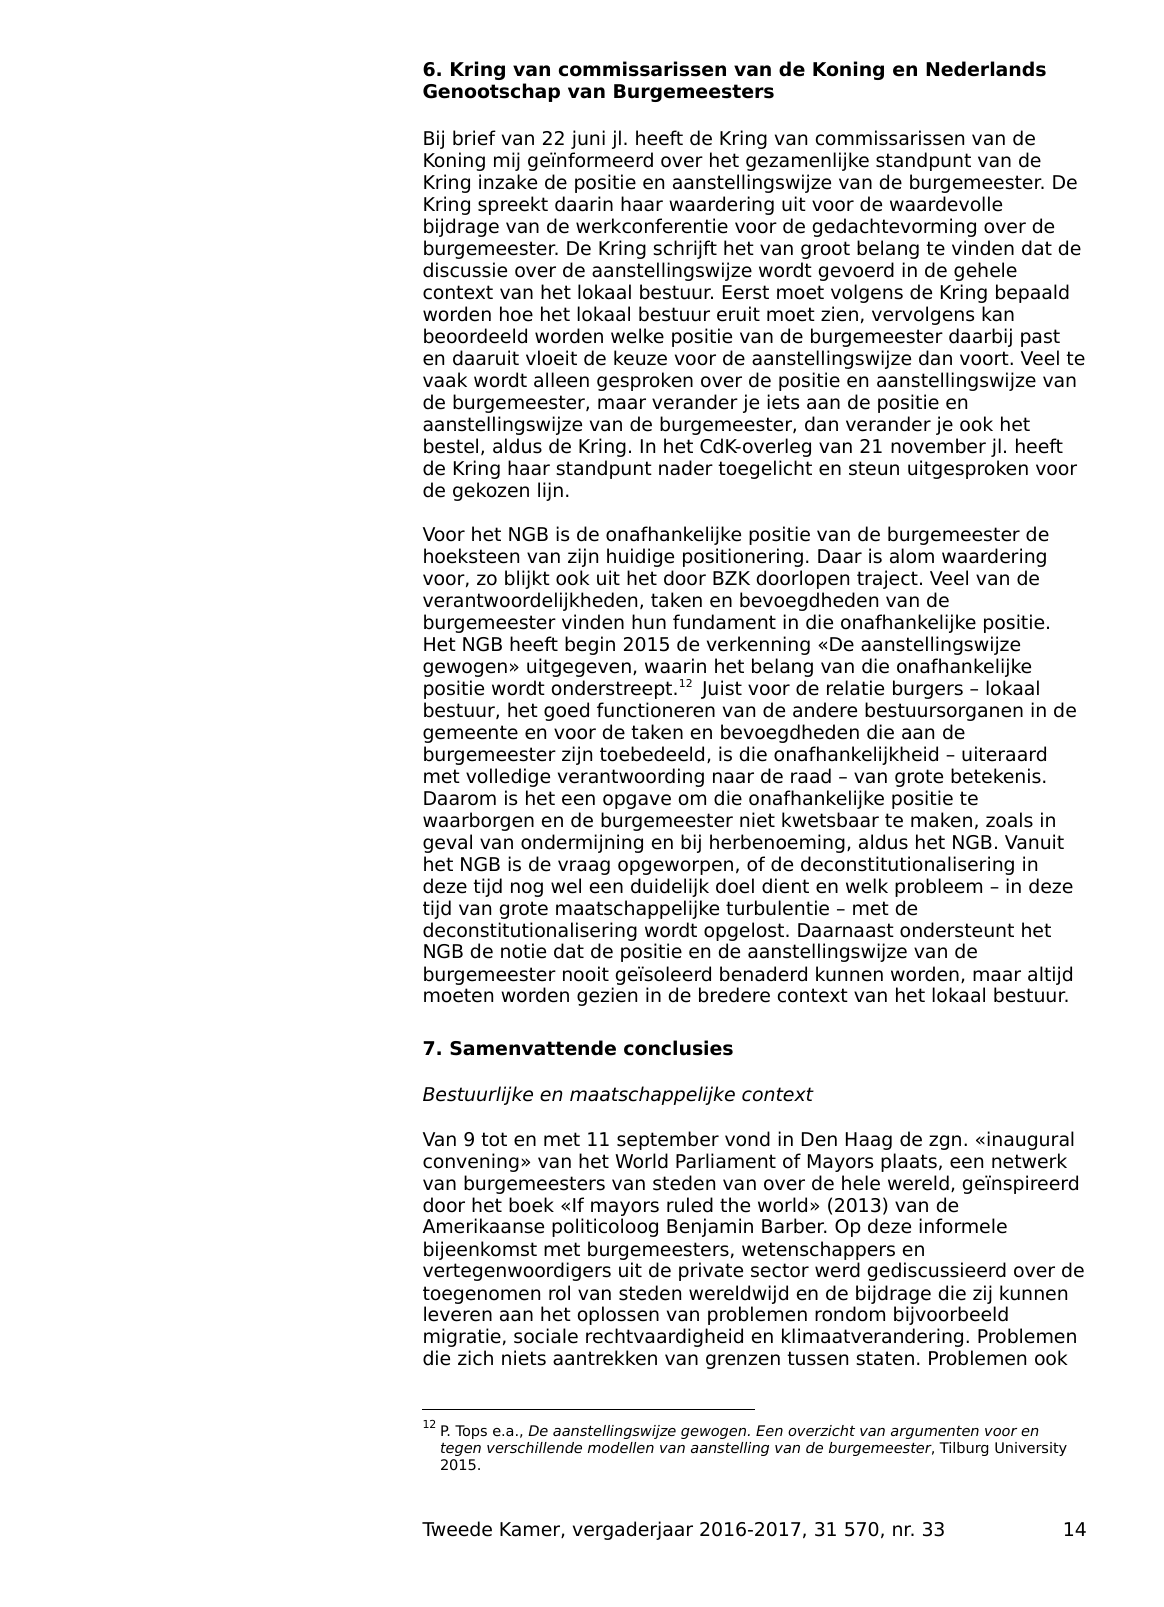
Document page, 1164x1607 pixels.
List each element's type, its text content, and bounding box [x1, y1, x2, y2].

text Voor het NGB is de onafhankelijke positie van de burgemeester de hoeksteen van zijn huidige positionering. Daar is alom waardering voor, zo blijkt ook uit het door BZK doorlopen traject. Veel van de verantwoordelijkheden, taken en bevoegdheden van de burgemeester vinden hun fundament in die onafhankelijke positie. Het NGB heeft begin 2015 de verkenning «De aanstellingswijze gewogen» uitgegeven, waarin het belang van die onafhankelijke positie wordt onderstreept. Juist voor de relatie burgers – lokaal bestuur, het goed functioneren van de andere bestuursorganen in de gemeente en voor de taken en bevoegdheden die aan de burgemeester zijn toebedeeld, is die onafhankelijkheid – uiteraard met volledige verantwoording naar de raad – van grote betekenis. Daarom is het een opgave om die onafhankelijke positie te waarborgen en de burgemeester niet kwetsbaar te maken, zoals in geval van ondermijning en bij herbenoeming, aldus het NGB. Vanuit het NGB is de vraag opgeworpen, of de deconstitutionalisering in deze tijd nog wel een duidelijk doel dient en welk probleem – in deze tijd van grote maatschappelijke turbulentie – met de deconstitutionalisering wordt opgelost. Daarnaast ondersteunt het NGB de notie dat de positie en de aanstellingswijze van de burgemeester nooit geïsoleerd benaderd kunnen worden, maar altijd moeten worden gezien in de bredere context van het lokaal bestuur. [422, 524, 1087, 1007]
subtitle 6. Kring van commissarissen van de Koning en Nederlands Genootschap van Burgemeesters [422, 59, 1087, 103]
text P. Tops e.a., De aanstellingswijze gewogen. Een overzicht van argumenten voor en tegen verschillende modellen van aanstelling van de burgemeester, Tilburg University 2015. [422, 1418, 1087, 1474]
subtitle 7. Samenvattende conclusies [422, 1037, 1087, 1059]
subtitle Bestuurlijke en maatschappelijke context [422, 1084, 1087, 1106]
text Van 9 tot en met 11 september vond in Den Haag de zgn. «inaugural convening» van het World Parliament of Mayors plaats, een netwerk van burgemeesters van steden van over de hele wereld, geïnspireerd door het boek «If mayors ruled the world» (2013) van de Amerikaanse politicoloog Benjamin Barber. Op deze informele bijeenkomst met burgemeesters, wetenschappers en vertegenwoordigers uit de private sector werd gediscussieerd over de toegenomen rol van steden wereldwijd en de bijdrage die zij kunnen leveren aan het oplossen van problemen rondom bijvoorbeeld migratie, sociale rechtvaardigheid en klimaatverandering. Problemen die zich niets aantrekken van grenzen tussen staten. Problemen ook [422, 1128, 1087, 1370]
text Bij brief van 22 juni jl. heeft de Kring van commissarissen van de Koning mij geïnformeerd over het gezamenlijke standpunt van de Kring inzake de positie en aanstellingswijze van de burgemeester. De Kring spreekt daarin haar waardering uit voor de waardevolle bijdrage van de werkconferentie voor de gedachtevorming over de burgemeester. De Kring schrijft het van groot belang te vinden dat de discussie over de aanstellingswijze wordt gevoerd in de gehele context van het lokaal bestuur. Eerst moet volgens de Kring bepaald worden hoe het lokaal bestuur eruit moet zien, vervolgens kan beoordeeld worden welke positie van de burgemeester daarbij past en daaruit vloeit de keuze voor de aanstellingswijze dan voort. Veel te vaak wordt alleen gesproken over de positie en aanstellingswijze van de burgemeester, maar verander je iets aan de positie en aanstellingswijze van de burgemeester, dan verander je ook het bestel, aldus de Kring. In het CdK-overleg van 21 november jl. heeft de Kring haar standpunt nader toegelicht en steun uitgesproken voor de gekozen lijn. [422, 128, 1087, 502]
